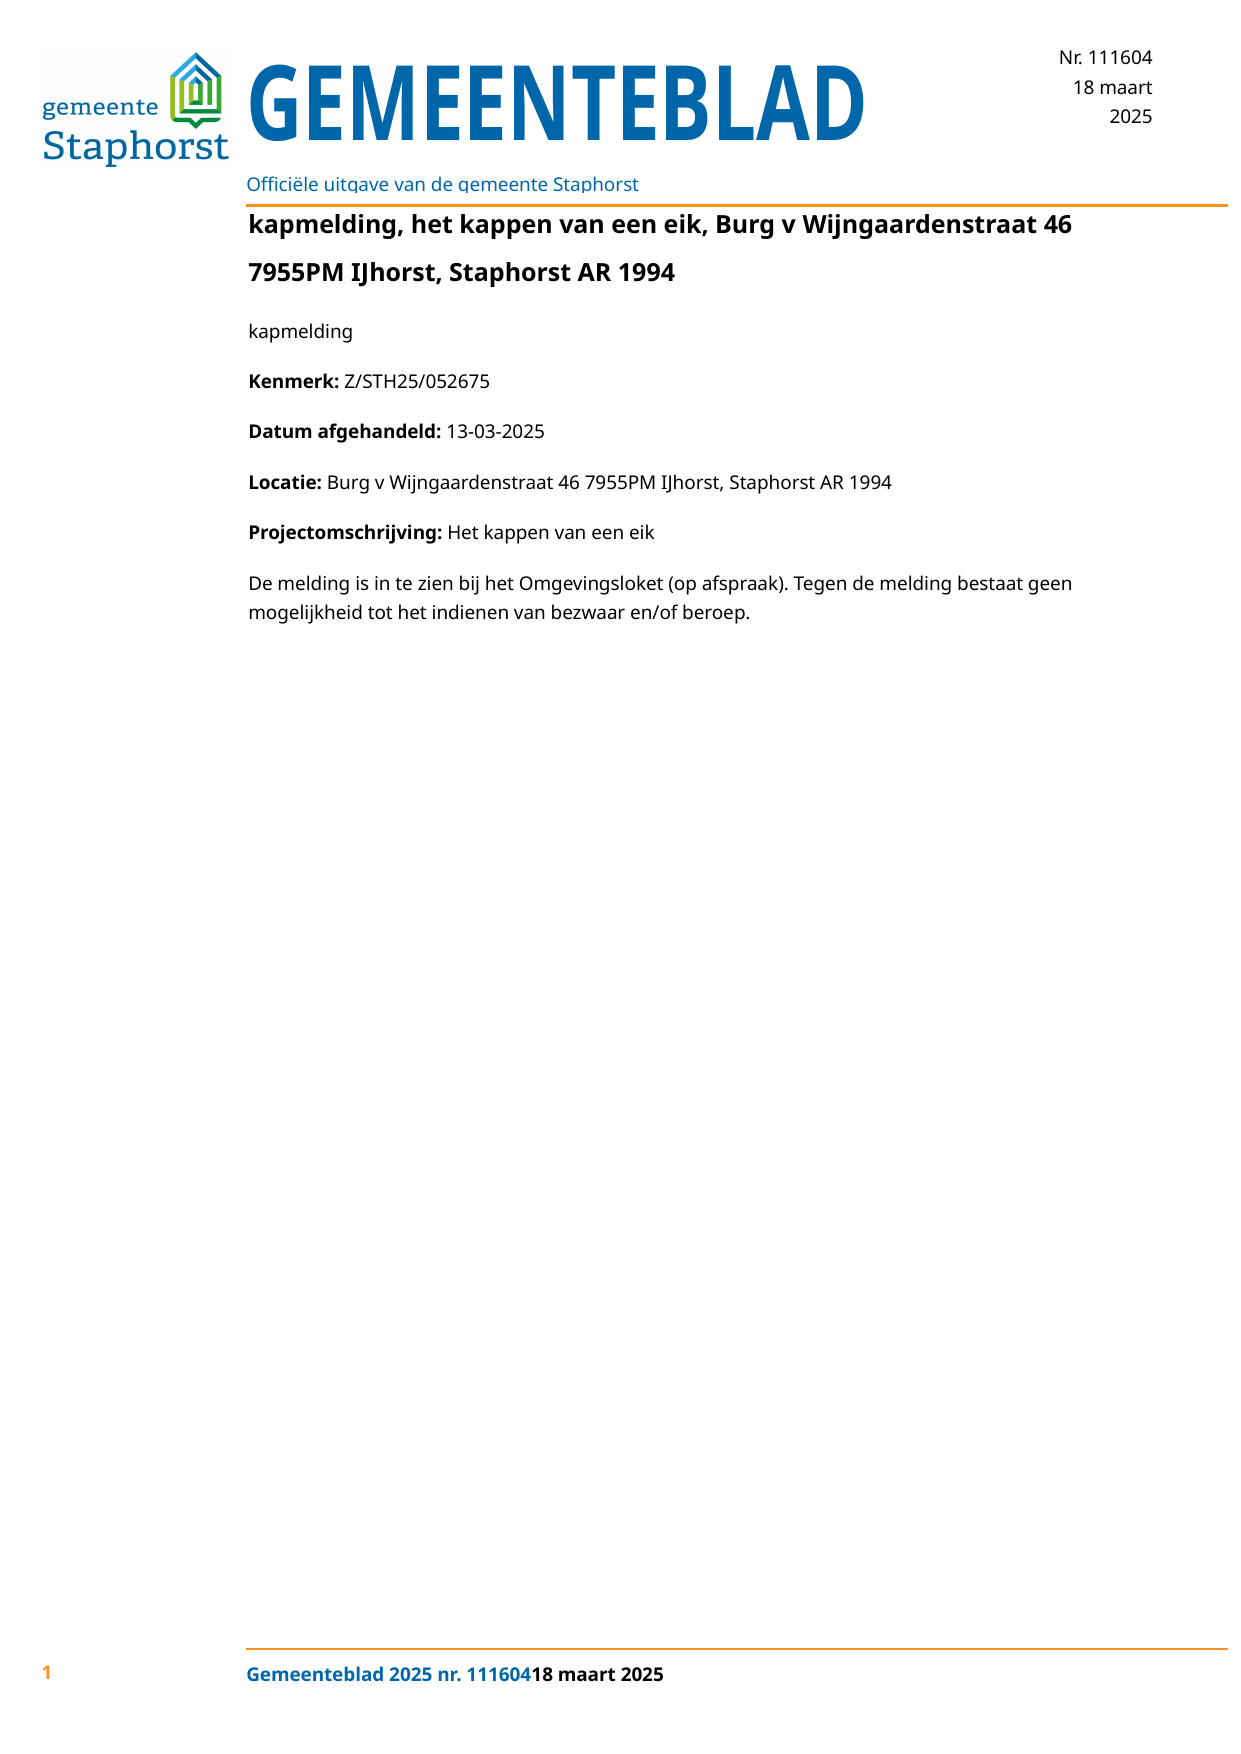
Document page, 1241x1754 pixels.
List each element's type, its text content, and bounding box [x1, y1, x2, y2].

text Kenmerk: Z/STH25/052675 [248, 368, 1152, 394]
text De melding is in te zien bij het Omgevingsloket (op afspraak). Tegen de melding bestaat geen mogelijkheid tot het indienen van bezwaar en/of beroep. [248, 570, 1152, 625]
text Locatie: Burg v Wijngaardenstraat 46 7955PM IJhorst, Staphorst AR 1994 [248, 469, 1152, 495]
text kapmelding, het kappen van een eik, Burg v Wijngaardenstraat 46 7955PM IJhorst, Staphorst AR 1994 [248, 207, 1152, 288]
picture [41, 47, 231, 172]
text Datum afgehandeld: 13-03-2025 [248, 419, 1152, 444]
text kapmelding [248, 318, 1152, 344]
text Projectomschrijving: Het kappen van een eik [248, 519, 1152, 545]
